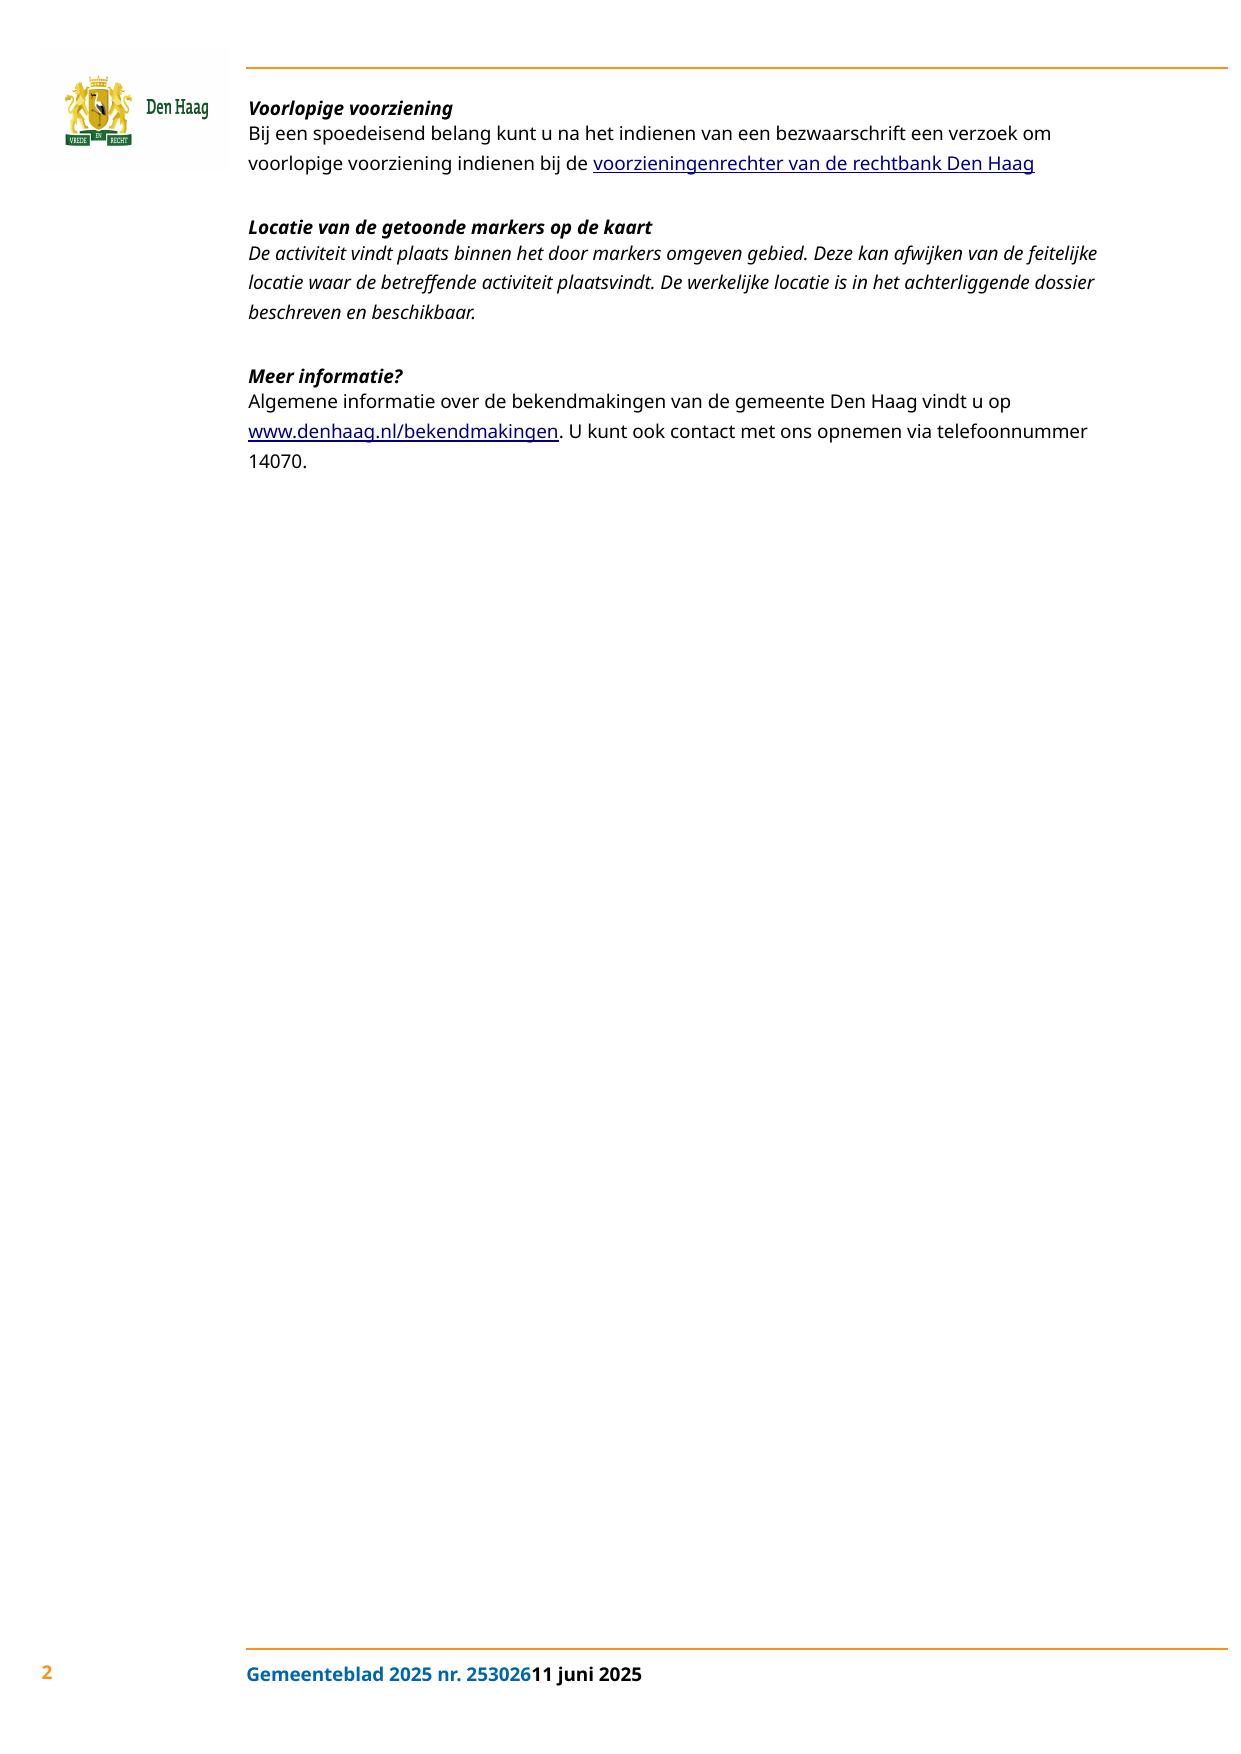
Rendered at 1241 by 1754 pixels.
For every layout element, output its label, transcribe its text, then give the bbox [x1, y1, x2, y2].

text Algemene informatie over de bekendmakingen van de gemeente Den Haag vindt u op www.denhaag.nl/bekendmakingen. U kunt ook contact met ons opnemen via telefoonnummer 14070. [248, 389, 1152, 473]
text Bij een spoedeisend belang kunt u na het indienen van een bezwaarschrift een verzoek om voorlopige voorziening indienen bij de voorzieningenrechter van de rechtbank Den Haag [248, 121, 1152, 176]
text De activiteit vindt plaats binnen het door markers omgeven gebied. Deze kan afwijken van de feitelijke locatie waar de betreffende activiteit plaatsvindt. De werkelijke locatie is in het achterliggende dossier beschreven en beschikbaar. [248, 240, 1152, 325]
picture [41, 47, 231, 172]
text Voorlopige voorziening [248, 95, 1152, 121]
text Locatie van de getoonde markers op de kaart [248, 214, 1152, 240]
text Meer informatie? [248, 363, 1152, 389]
